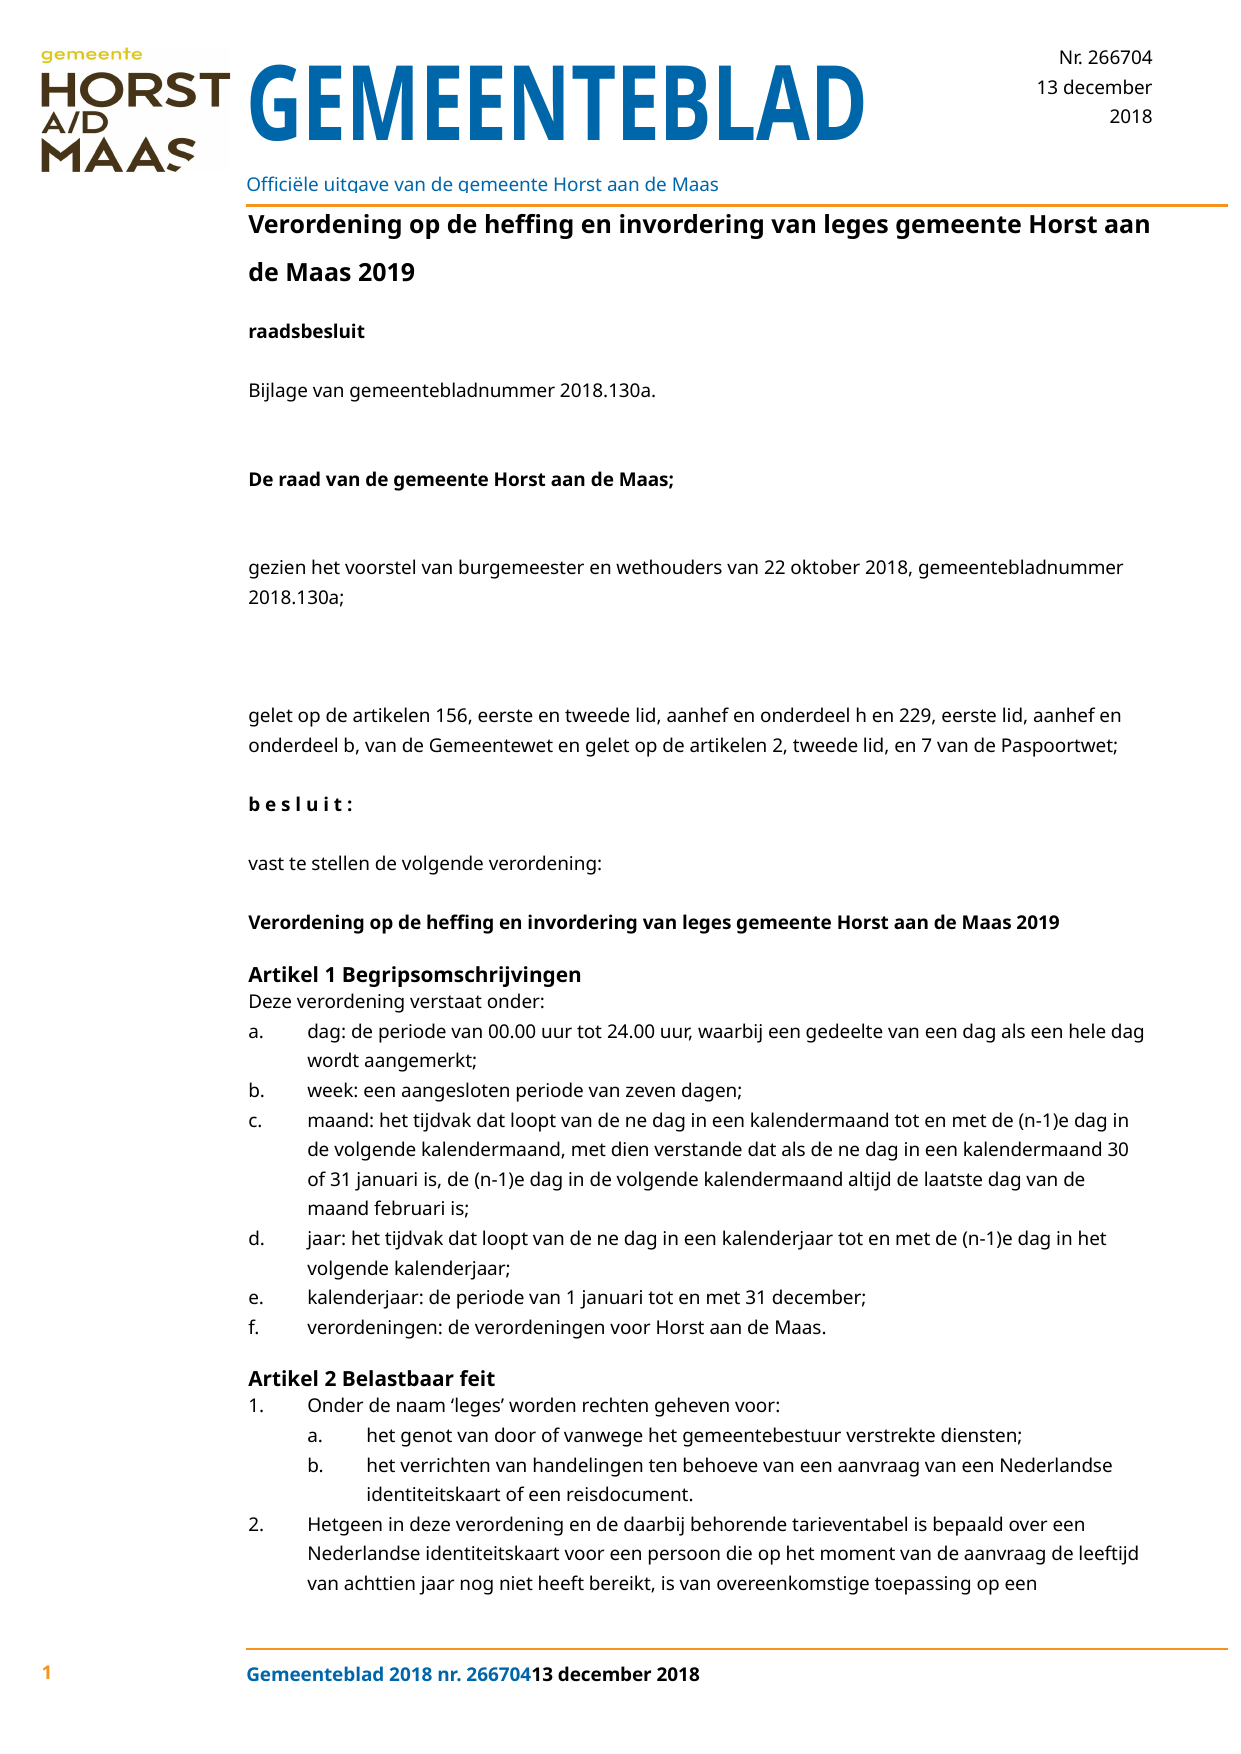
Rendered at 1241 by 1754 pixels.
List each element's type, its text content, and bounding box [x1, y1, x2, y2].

text Bijlage van gemeentebladnummer 2018.130a. [248, 377, 1152, 403]
list verordeningen: de verordeningen voor Horst aan de Maas. [248, 1314, 1152, 1339]
list week: een aangesloten periode van zeven dagen; [248, 1077, 1152, 1103]
list kalenderjaar: de periode van 1 januari tot en met 31 december; [248, 1284, 1152, 1310]
list Onder de naam ‘leges’ worden rechten geheven voor: [248, 1393, 1152, 1418]
text Verordening op de heffing en invordering van leges gemeente Horst aan de Maas 2019 [248, 909, 1152, 935]
picture [41, 47, 231, 172]
text vast te stellen de volgende verordening: [248, 850, 1152, 876]
list het verrichten van handelingen ten behoeve van een aanvraag van een Nederlandse identiteitskaart of een reisdocument. [307, 1452, 1152, 1507]
list Hetgeen in deze verordening en de daarbij behorende tarieventabel is bepaald over een Nederlandse identiteitskaart voor een persoon die op het moment van de aanvraag de leeftijd van achttien jaar nog niet heeft bereikt, is van overeenkomstige toepassing op een [248, 1511, 1152, 1596]
text raadsbesluit [248, 318, 1152, 344]
text Artikel 1 Begripsomschrijvingen [248, 960, 1152, 988]
text De raad van de gemeente Horst aan de Maas; [248, 466, 1152, 492]
text gezien het voorstel van burgemeester en wethouders van 22 oktober 2018, gemeentebladnummer 2018.130a; [248, 554, 1152, 610]
list dag: de periode van 00.00 uur tot 24.00 uur, waarbij een gedeelte van een dag als een hele dag wordt aangemerkt; [248, 1018, 1152, 1073]
text Verordening op de heffing en invordering van leges gemeente Horst aan de Maas 2019 [248, 207, 1152, 288]
text gelet op de artikelen 156, eerste en tweede lid, aanhef en onderdeel h en 229, eerste lid, aanhef en onderdeel b, van de Gemeentewet en gelet op de artikelen 2, tweede lid, en 7 van de Paspoortwet; [248, 702, 1152, 758]
list maand: het tijdvak dat loopt van de ne dag in een kalendermaand tot en met de (n-1)e dag in de volgende kalendermaand, met dien verstande dat als de ne dag in een kalendermaand 30 of 31 januari is, de (n-1)e dag in de volgende kalendermaand altijd de laatste dag van de maand februari is; [248, 1107, 1152, 1221]
list het genot van door of vanwege het gemeentebestuur verstrekte diensten; [307, 1422, 1152, 1448]
text Deze verordening verstaat onder: [248, 988, 1152, 1014]
text Artikel 2 Belastbaar feit [248, 1364, 1152, 1393]
text b e s l u i t : [248, 791, 1152, 817]
list jaar: het tijdvak dat loopt van de ne dag in een kalenderjaar tot en met de (n-1)e dag in het volgende kalenderjaar; [248, 1225, 1152, 1280]
